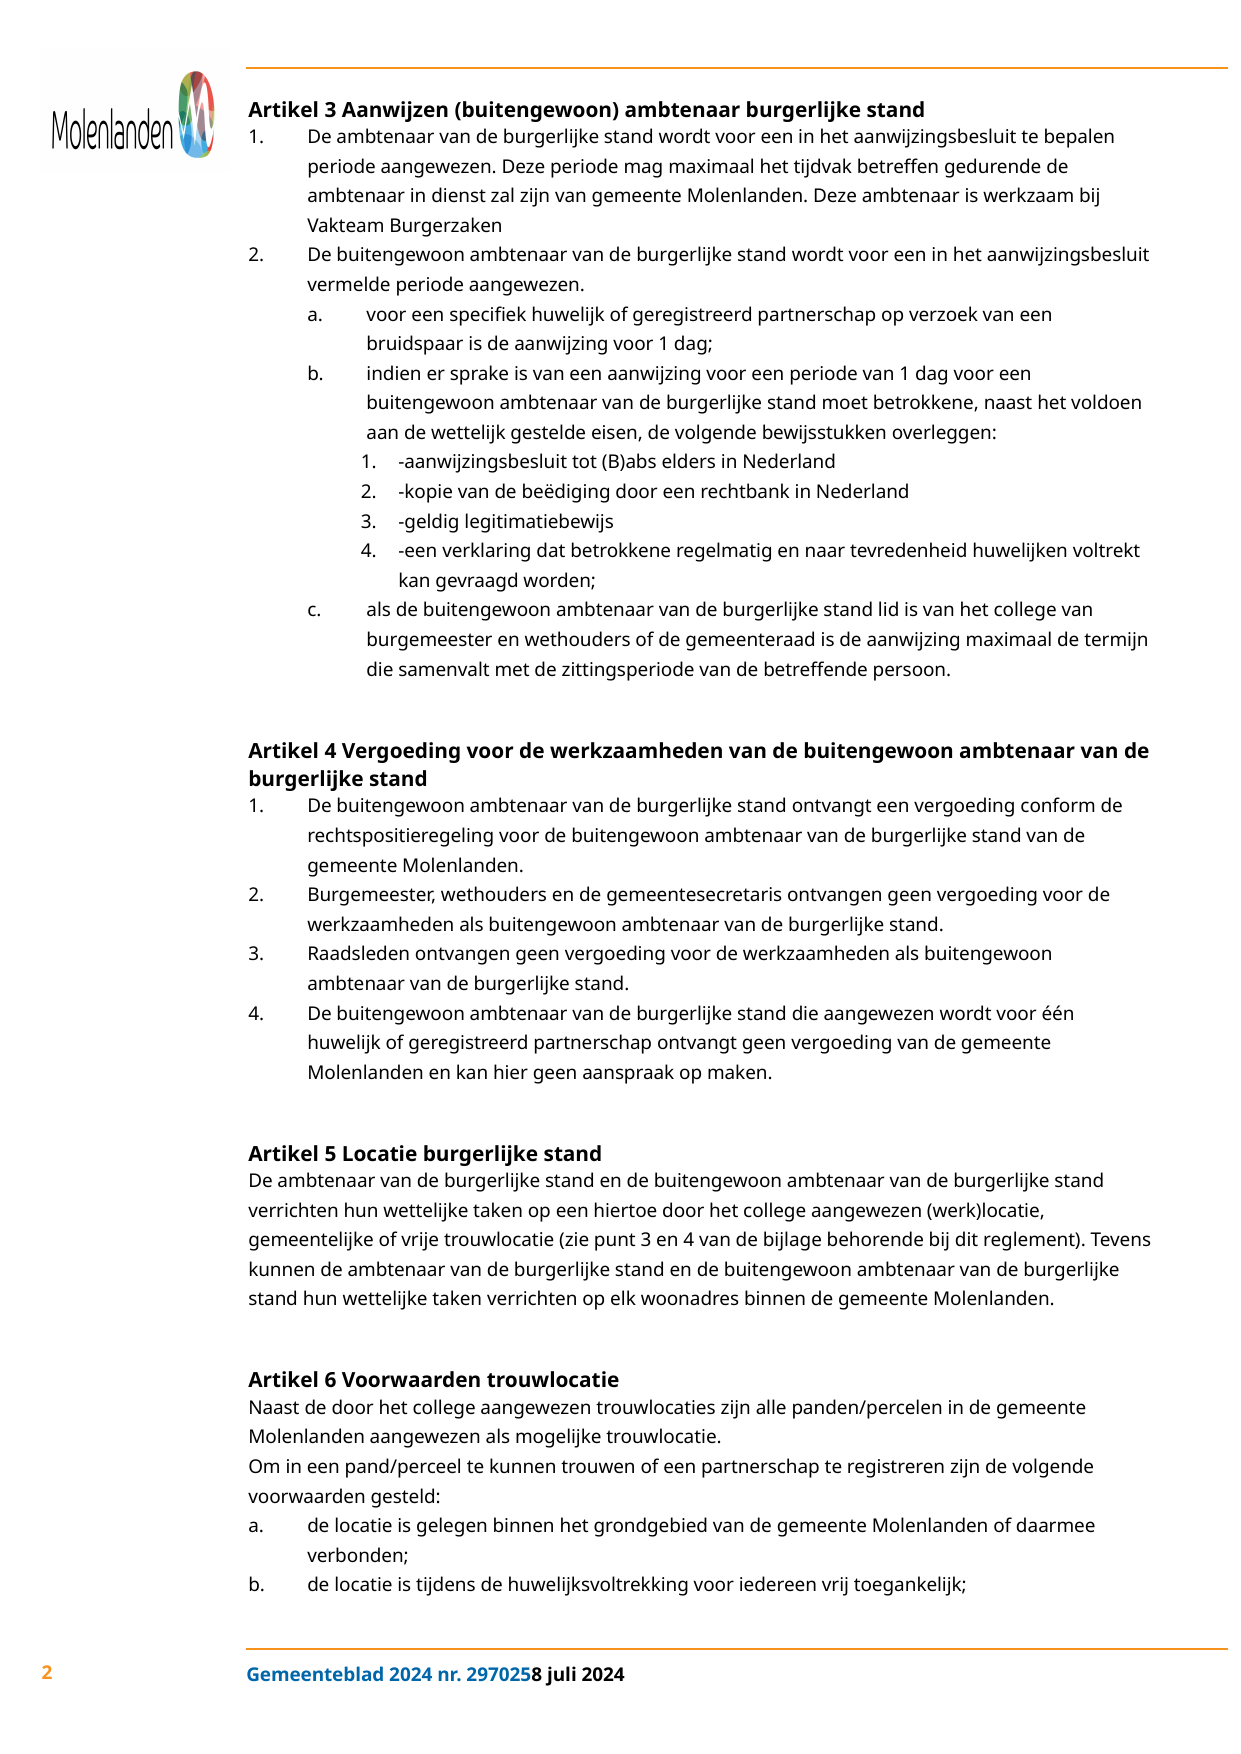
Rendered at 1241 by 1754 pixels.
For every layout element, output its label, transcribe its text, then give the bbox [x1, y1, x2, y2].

text Om in een pand/perceel te kunnen trouwen of een partnerschap te registreren zijn de volgende voorwaarden gesteld: [248, 1453, 1152, 1508]
list voor een specifiek huwelijk of geregistreerd partnerschap op verzoek van een bruidspaar is de aanwijzing voor 1 dag; [307, 301, 1152, 356]
text Artikel 4 Vergoeding voor de werkzaamheden van de buitengewoon ambtenaar van de burgerlijke stand [248, 736, 1152, 793]
list De buitengewoon ambtenaar van de burgerlijke stand wordt voor een in het aanwijzingsbesluit vermelde periode aangewezen. [248, 242, 1152, 297]
list als de buitengewoon ambtenaar van de burgerlijke stand lid is van het college van burgemeester en wethouders of de gemeenteraad is de aanwijzing maximaal de termijn die samenvalt met de zittingsperiode van de betreffende persoon. [307, 597, 1152, 681]
list indien er sprake is van een aanwijzing voor een periode van 1 dag voor een buitengewoon ambtenaar van de burgerlijke stand moet betrokkene, naast het voldoen aan de wettelijk gestelde eisen, de volgende bewijsstukken overleggen: [307, 360, 1152, 445]
list Burgemeester, wethouders en de gemeentesecretaris ontvangen geen vergoeding voor de werkzaamheden als buitengewoon ambtenaar van de burgerlijke stand. [248, 881, 1152, 937]
list De ambtenaar van de burgerlijke stand wordt voor een in het aanwijzingsbesluit te bepalen periode aangewezen. Deze periode mag maximaal het tijdvak betreffen gedurende de ambtenaar in dienst zal zijn van gemeente Molenlanden. Deze ambtenaar is werkzaam bij Vakteam Burgerzaken [248, 123, 1152, 238]
text De ambtenaar van de burgerlijke stand en de buitengewoon ambtenaar van de burgerlijke stand verrichten hun wettelijke taken op een hiertoe door het college aangewezen (werk)locatie, gemeentelijke of vrije trouwlocatie (zie punt 3 en 4 van de bijlage behorende bij dit reglement). Tevens kunnen de ambtenaar van de burgerlijke stand en de buitengewoon ambtenaar van de burgerlijke stand hun wettelijke taken verrichten op elk woonadres binnen de gemeente Molenlanden. [248, 1167, 1152, 1311]
list de locatie is tijdens de huwelijksvoltrekking voor iedereen vrij toegankelijk; [248, 1572, 1152, 1597]
list de locatie is gelegen binnen het grondgebied van de gemeente Molenlanden of daarmee verbonden; [248, 1512, 1152, 1568]
list -een verklaring dat betrokkene regelmatig en naar tevredenheid huwelijken voltrekt kan gevraagd worden; [361, 537, 1152, 593]
list De buitengewoon ambtenaar van de burgerlijke stand die aangewezen wordt voor één huwelijk of geregistreerd partnerschap ontvangt geen vergoeding van de gemeente Molenlanden en kan hier geen aanspraak op maken. [248, 1000, 1152, 1084]
text Artikel 3 Aanwijzen (buitengewoon) ambtenaar burgerlijke stand [248, 95, 1152, 123]
picture [41, 47, 231, 172]
list Raadsleden ontvangen geen vergoeding voor de werkzaamheden als buitengewoon ambtenaar van de burgerlijke stand. [248, 941, 1152, 996]
text Naast de door het college aangewezen trouwlocaties zijn alle panden/percelen in de gemeente Molenlanden aangewezen als mogelijke trouwlocatie. [248, 1394, 1152, 1449]
text Artikel 6 Voorwaarden trouwlocatie [248, 1366, 1152, 1394]
list -geldig legitimatiebewijs [361, 508, 1152, 533]
text Artikel 5 Locatie burgerlijke stand [248, 1139, 1152, 1167]
list -kopie van de beëdiging door een rechtbank in Nederland [361, 478, 1152, 504]
list De buitengewoon ambtenaar van de burgerlijke stand ontvangt een vergoeding conform de rechtspositieregeling voor de buitengewoon ambtenaar van de burgerlijke stand van de gemeente Molenlanden. [248, 793, 1152, 877]
list -aanwijzingsbesluit tot (B)abs elders in Nederland [361, 449, 1152, 474]
